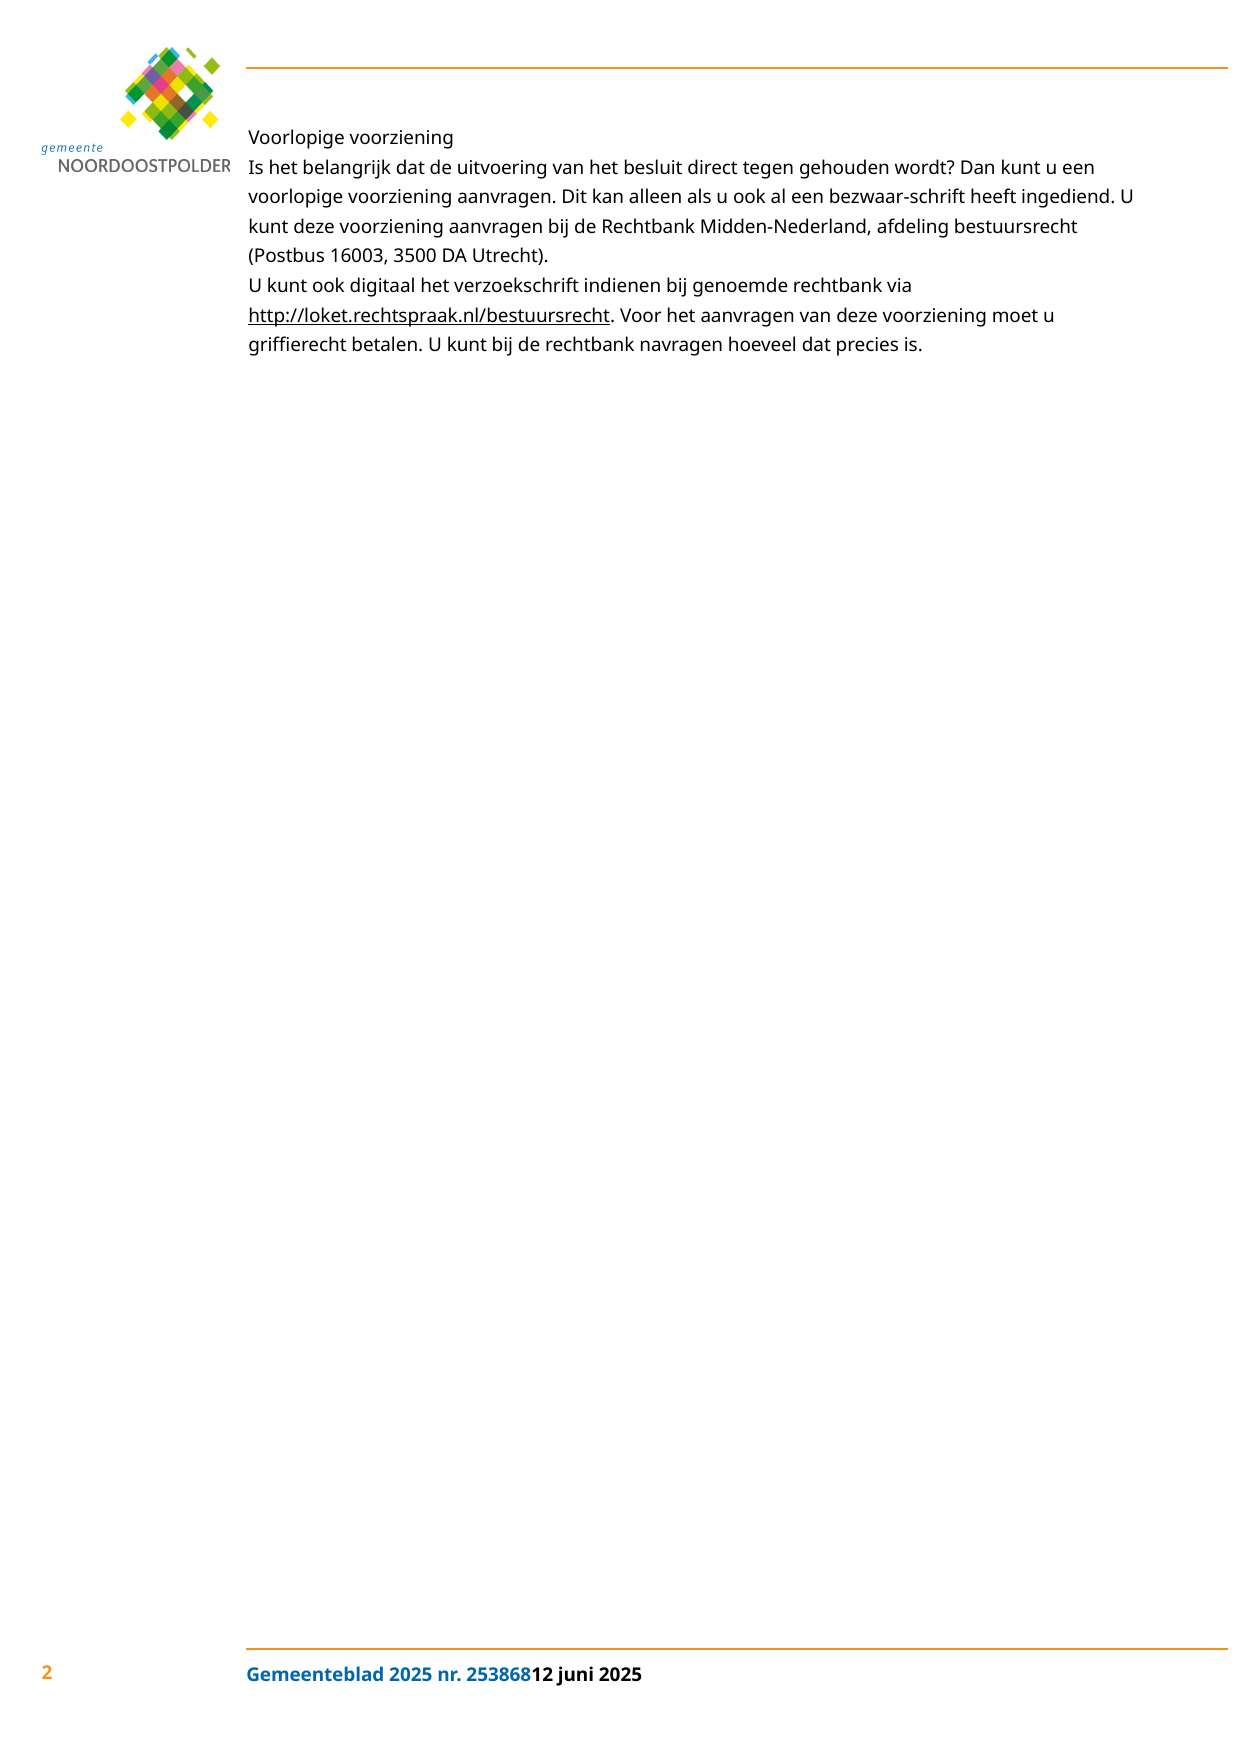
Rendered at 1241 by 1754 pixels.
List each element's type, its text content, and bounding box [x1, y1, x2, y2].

text Voorlopige voorziening [248, 124, 1152, 150]
text Is het belangrijk dat de uitvoering van het besluit direct tegen gehouden wordt? Dan kunt u een voorlopige voorziening aanvragen. Dit kan alleen als u ook al een bezwaar-schrift heeft ingediend. U kunt deze voorziening aanvragen bij de Rechtbank Midden-Nederland, afdeling bestuursrecht (Postbus 16003, 3500 DA Utrecht). [248, 154, 1152, 268]
text U kunt ook digitaal het verzoekschrift indienen bij genoemde rechtbank via http://loket.rechtspraak.nl/bestuursrecht. Voor het aanvragen van deze voorziening moet u griffierecht betalen. U kunt bij de rechtbank navragen hoeveel dat precies is. [248, 272, 1152, 357]
picture [41, 47, 231, 172]
